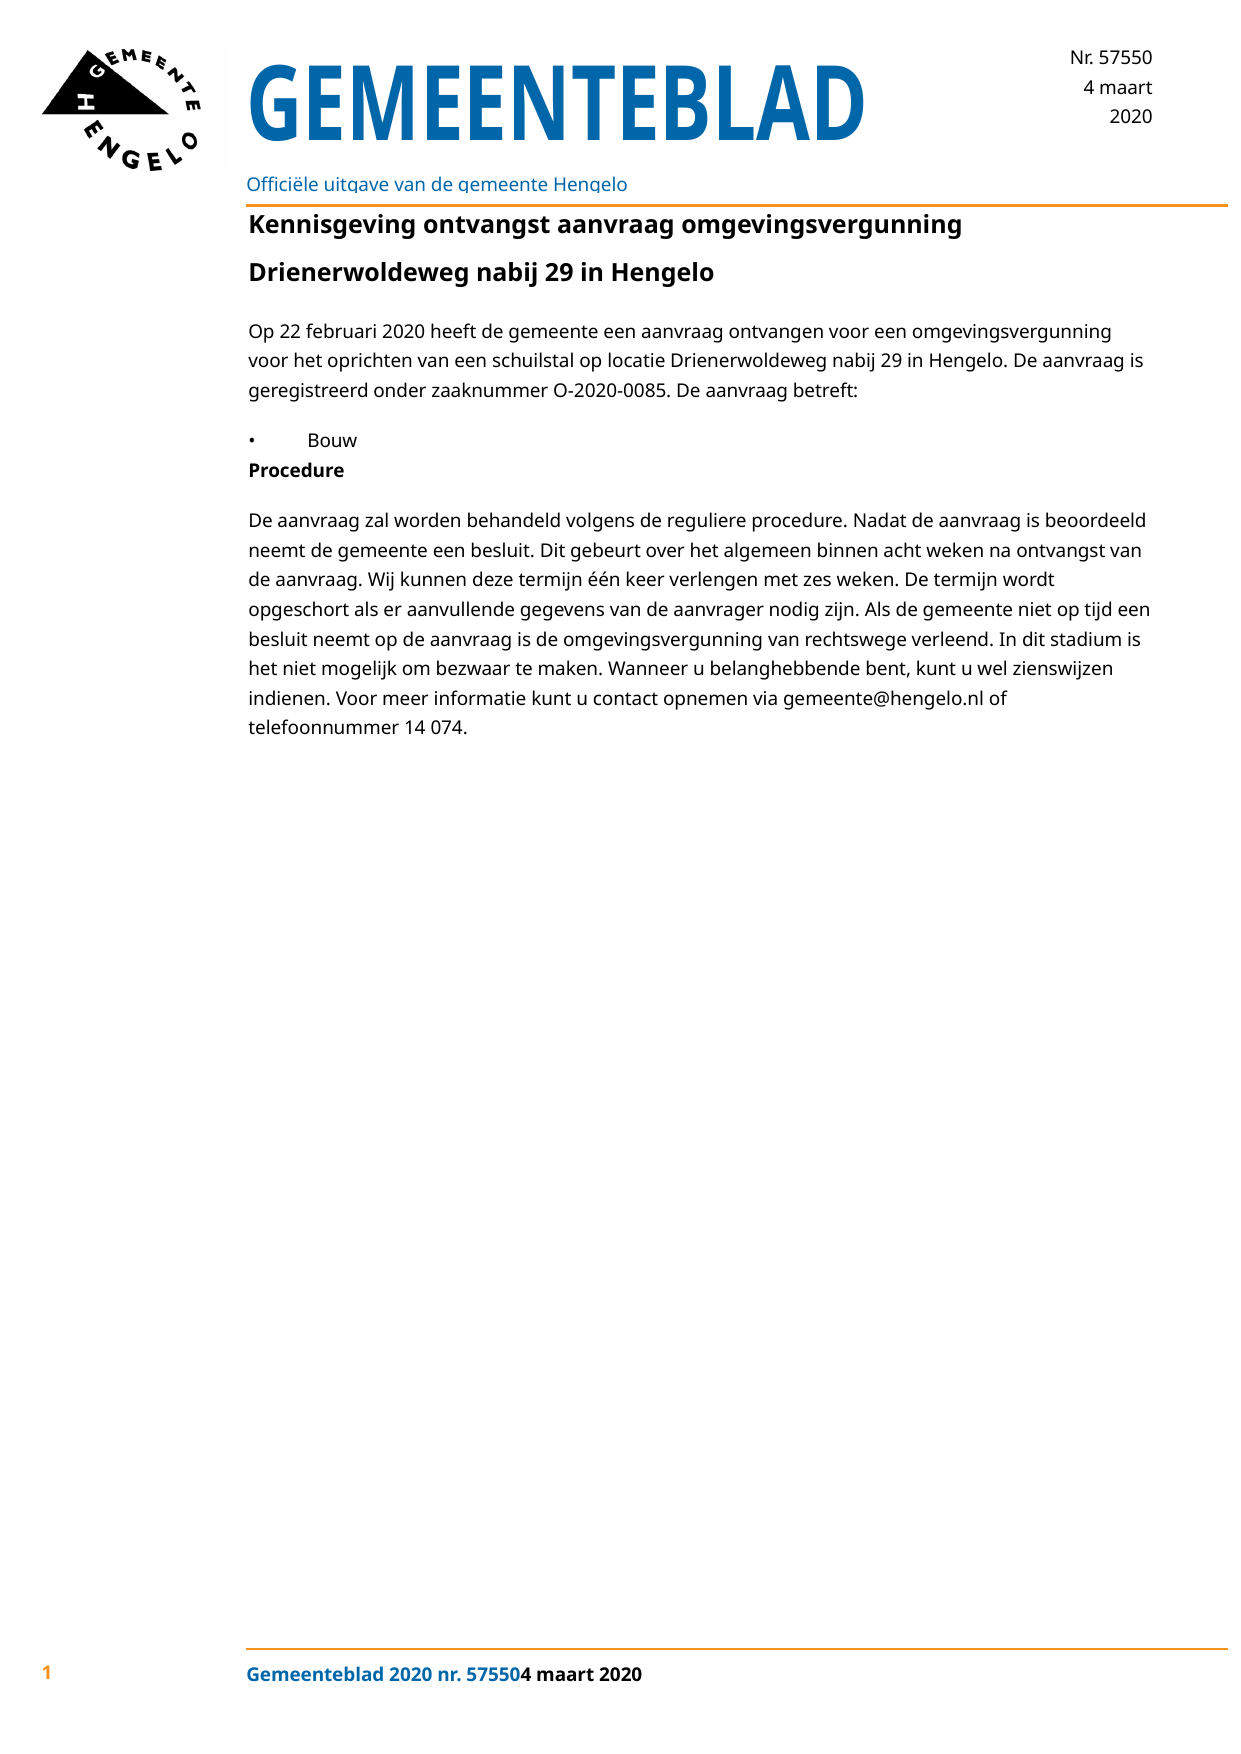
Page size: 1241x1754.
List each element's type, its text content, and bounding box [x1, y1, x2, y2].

text Op 22 februari 2020 heeft de gemeente een aanvraag ontvangen voor een omgevingsvergunning voor het oprichten van een schuilstal op locatie Drienerwoldeweg nabij 29 in Hengelo. De aanvraag is geregistreerd onder zaaknummer O-2020-0085. De aanvraag betreft: [248, 318, 1152, 403]
text Procedure [248, 457, 1152, 483]
text Kennisgeving ontvangst aanvraag omgevingsvergunning Drienerwoldeweg nabij 29 in Hengelo [248, 207, 1152, 288]
list Bouw [248, 427, 1152, 453]
text De aanvraag zal worden behandeld volgens de reguliere procedure. Nadat de aanvraag is beoordeeld neemt de gemeente een besluit. Dit gebeurt over het algemeen binnen acht weken na ontvangst van de aanvraag. Wij kunnen deze termijn één keer verlengen met zes weken. De termijn wordt opgeschort als er aanvullende gegevens van de aanvrager nodig zijn. Als de gemeente niet op tijd een besluit neemt op de aanvraag is de omgevingsvergunning van rechtswege verleend. In dit stadium is het niet mogelijk om bezwaar te maken. Wanneer u belanghebbende bent, kunt u wel zienswijzen indienen. Voor meer informatie kunt u contact opnemen via gemeente@hengelo.nl of telefoonnummer 14 074. [248, 507, 1152, 740]
picture [41, 47, 231, 172]
